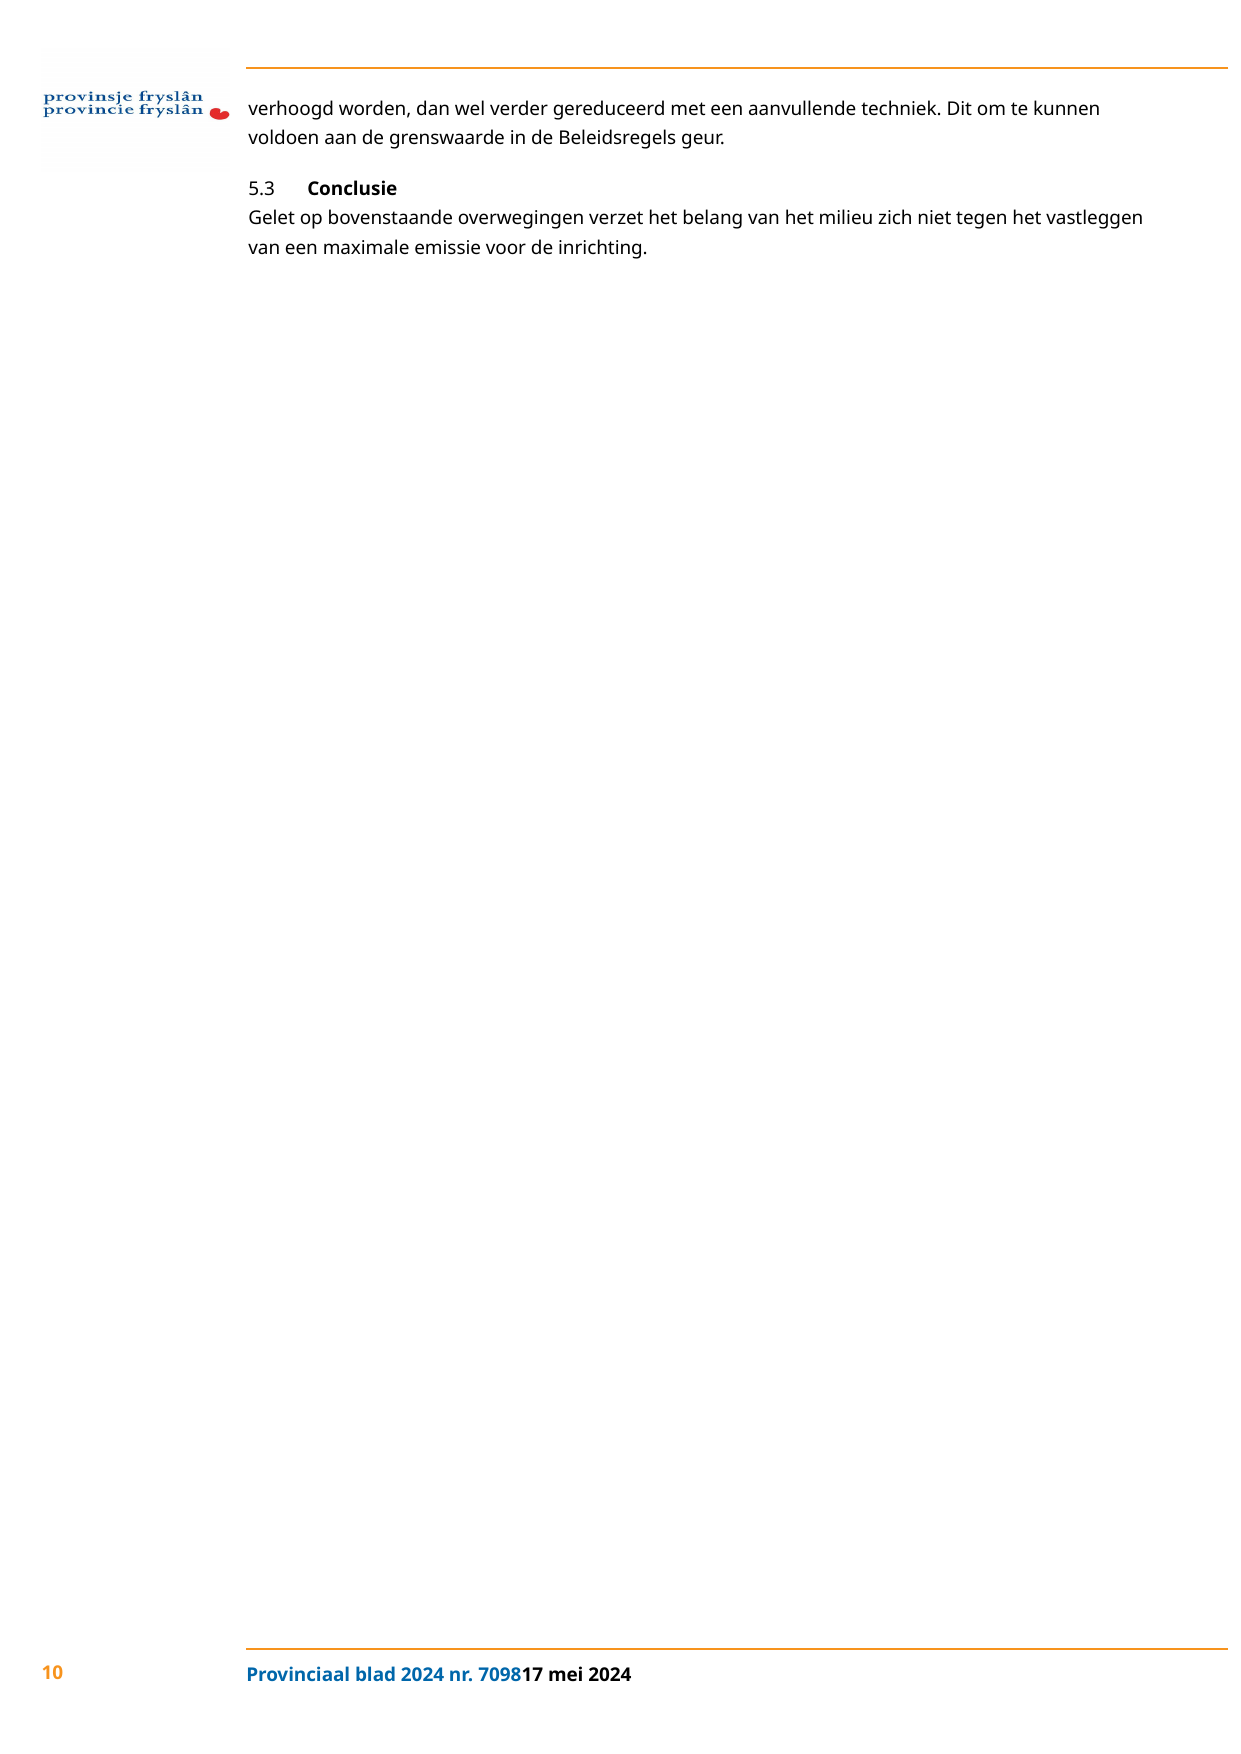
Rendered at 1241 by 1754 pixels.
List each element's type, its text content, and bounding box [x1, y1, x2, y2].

text Gelet op bovenstaande overwegingen verzet het belang van het milieu zich niet tegen het vastleggen van een maximale emissie voor de inrichting. [248, 204, 1152, 260]
list Conclusie [248, 175, 1152, 201]
text verhoogd worden, dan wel verder gereduceerd met een aanvullende techniek. Dit om te kunnen voldoen aan de grenswaarde in de Beleidsregels geur. [248, 95, 1152, 150]
picture [41, 47, 231, 172]
